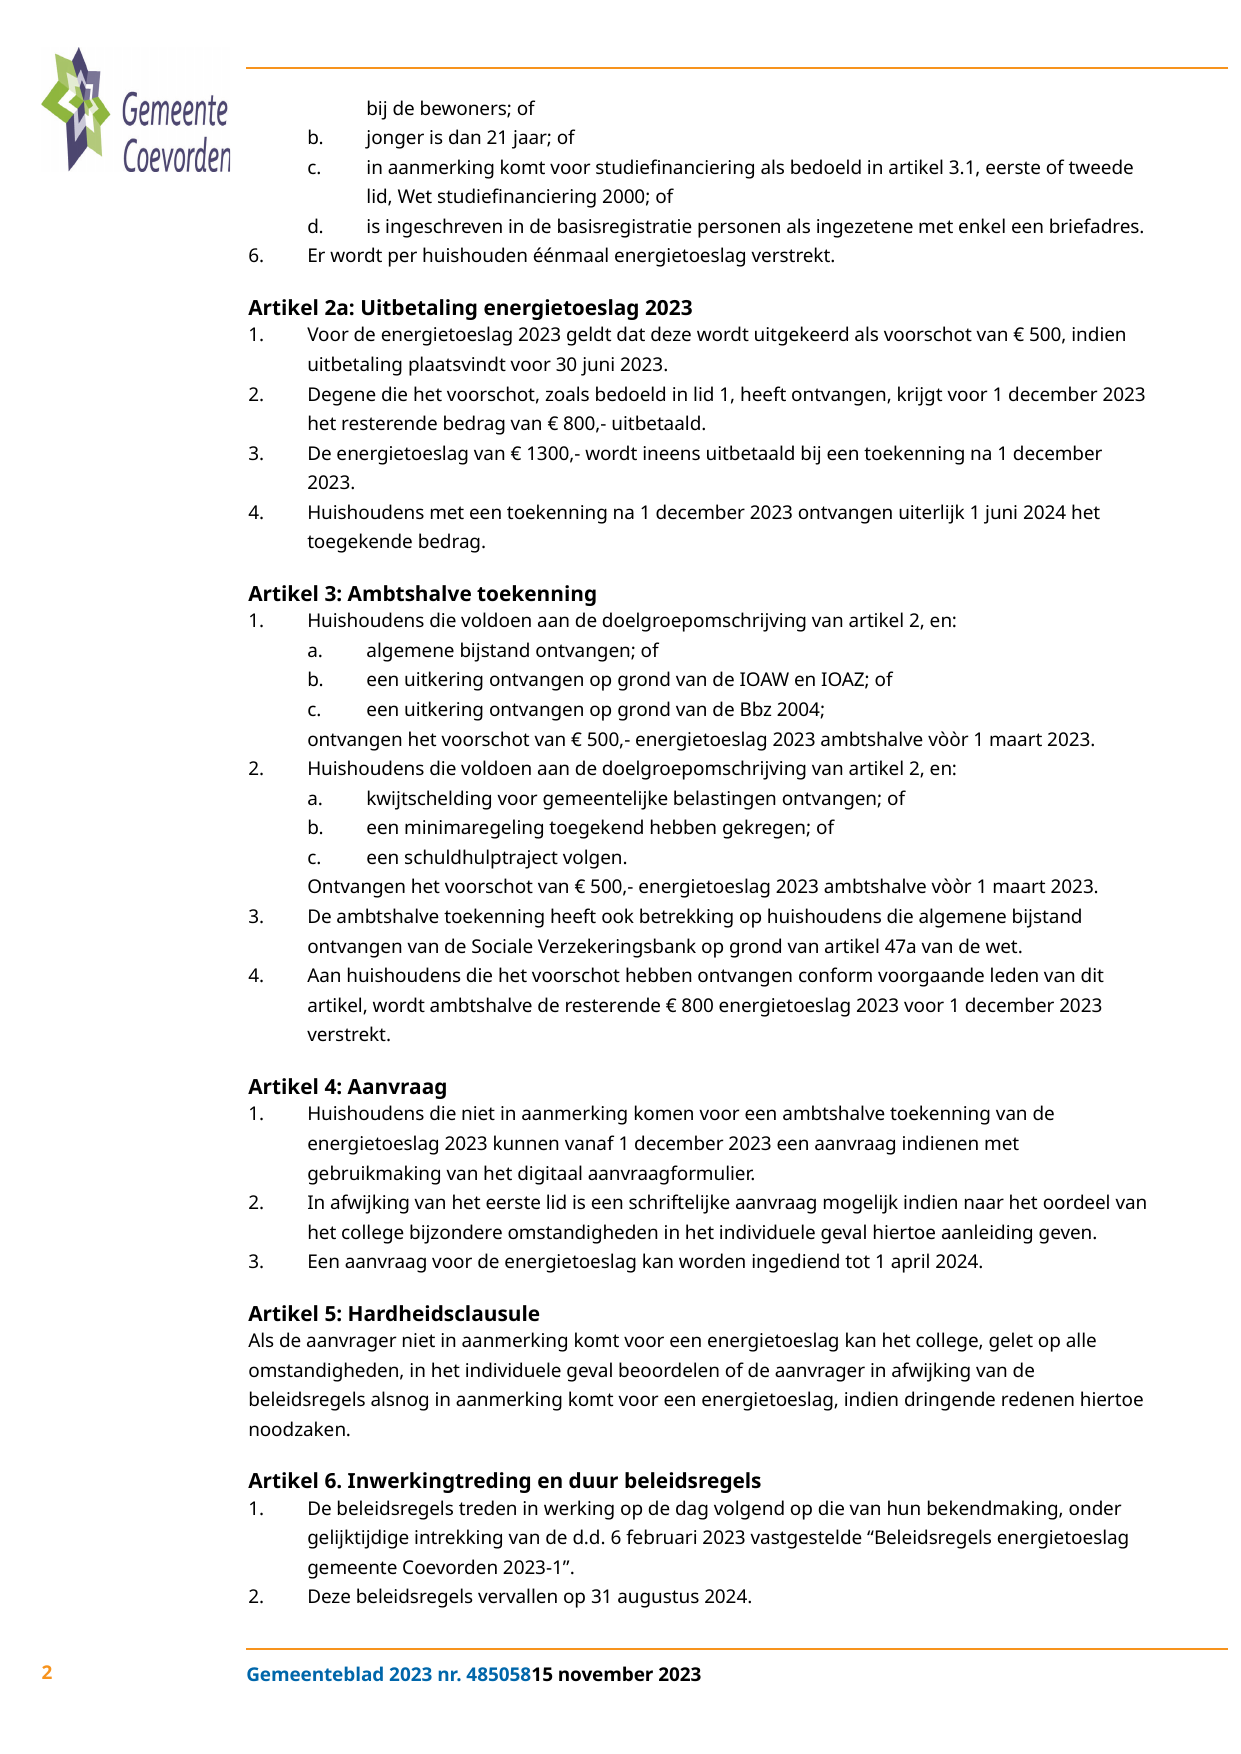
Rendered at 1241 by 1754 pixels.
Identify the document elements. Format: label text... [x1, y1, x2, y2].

list Aan huishoudens die het voorschot hebben ontvangen conform voorgaande leden van dit artikel, wordt ambtshalve de resterende € 800 energietoeslag 2023 voor 1 december 2023 verstrekt. [248, 962, 1152, 1047]
list een uitkering ontvangen op grond van de IOAW en IOAZ; of [307, 667, 1152, 692]
list In afwijking van het eerste lid is een schriftelijke aanvraag mogelijk indien naar het oordeel van het college bijzondere omstandigheden in het individuele geval hiertoe aanleiding geven. [248, 1189, 1152, 1244]
list een minimaregeling toegekend hebben gekregen; of [307, 814, 1152, 840]
list een uitkering ontvangen op grond van de Bbz 2004; [307, 696, 1152, 722]
picture [41, 47, 231, 172]
list Huishoudens die niet in aanmerking komen voor een ambtshalve toekenning van de energietoeslag 2023 kunnen vanaf 1 december 2023 een aanvraag indienen met gebruikmaking van het digitaal aanvraagformulier. [248, 1101, 1152, 1185]
list algemene bijstand ontvangen; of [307, 637, 1152, 663]
text Artikel 5: Hardheidsclausule [248, 1299, 1152, 1327]
list Huishoudens met een toekenning na 1 december 2023 ontvangen uiterlijk 1 juni 2024 het toegekende bedrag. [248, 499, 1152, 554]
list bij de bewoners; of [307, 95, 1152, 121]
list Huishoudens die voldoen aan de doelgroepomschrijving van artikel 2, en: [248, 607, 1152, 633]
list De ambtshalve toekenning heeft ook betrekking op huishoudens die algemene bijstand ontvangen van de Sociale Verzekeringsbank op grond van artikel 47a van de wet. [248, 903, 1152, 959]
list De energietoeslag van € 1300,- wordt ineens uitbetaald bij een toekenning na 1 december 2023. [248, 440, 1152, 495]
list Ontvangen het voorschot van € 500,- energietoeslag 2023 ambtshalve vòòr 1 maart 2023. [248, 874, 1152, 899]
list Er wordt per huishouden éénmaal energietoeslag verstrekt. [248, 243, 1152, 268]
list ontvangen het voorschot van € 500,- energietoeslag 2023 ambtshalve vòòr 1 maart 2023. [248, 726, 1152, 752]
list Deze beleidsregels vervallen op 31 augustus 2024. [248, 1584, 1152, 1609]
list een schuldhulptraject volgen. [307, 844, 1152, 870]
text Artikel 6. Inwerkingtreding en duur beleidsregels [248, 1466, 1152, 1495]
list Een aanvraag voor de energietoeslag kan worden ingediend tot 1 april 2024. [248, 1248, 1152, 1274]
list jonger is dan 21 jaar; of [307, 124, 1152, 150]
list Degene die het voorschot, zoals bedoeld in lid 1, heeft ontvangen, krijgt voor 1 december 2023 het resterende bedrag van € 800,- uitbetaald. [248, 381, 1152, 436]
text Artikel 2a: Uitbetaling energietoeslag 2023 [248, 293, 1152, 322]
text Artikel 4: Aanvraag [248, 1072, 1152, 1101]
list kwijtschelding voor gemeentelijke belastingen ontvangen; of [307, 785, 1152, 811]
text Als de aanvrager niet in aanmerking komt voor een energietoeslag kan het college, gelet op alle omstandigheden, in het individuele geval beoordelen of de aanvrager in afwijking van de beleidsregels alsnog in aanmerking komt voor een energietoeslag, indien dringende redenen hiertoe noodzaken. [248, 1327, 1152, 1442]
text Artikel 3: Ambtshalve toekenning [248, 579, 1152, 607]
list in aanmerking komt voor studiefinanciering als bedoeld in artikel 3.1, eerste of tweede lid, Wet studiefinanciering 2000; of [307, 154, 1152, 209]
list Voor de energietoeslag 2023 geldt dat deze wordt uitgekeerd als voorschot van € 500, indien uitbetaling plaatsvindt voor 30 juni 2023. [248, 322, 1152, 377]
list is ingeschreven in de basisregistratie personen als ingezetene met enkel een briefadres. [307, 213, 1152, 239]
list De beleidsregels treden in werking op de dag volgend op die van hun bekendmaking, onder gelijktijdige intrekking van de d.d. 6 februari 2023 vastgestelde “Beleidsregels energietoeslag gemeente Coevorden 2023-1”. [248, 1495, 1152, 1580]
list Huishoudens die voldoen aan de doelgroepomschrijving van artikel 2, en: [248, 755, 1152, 781]
